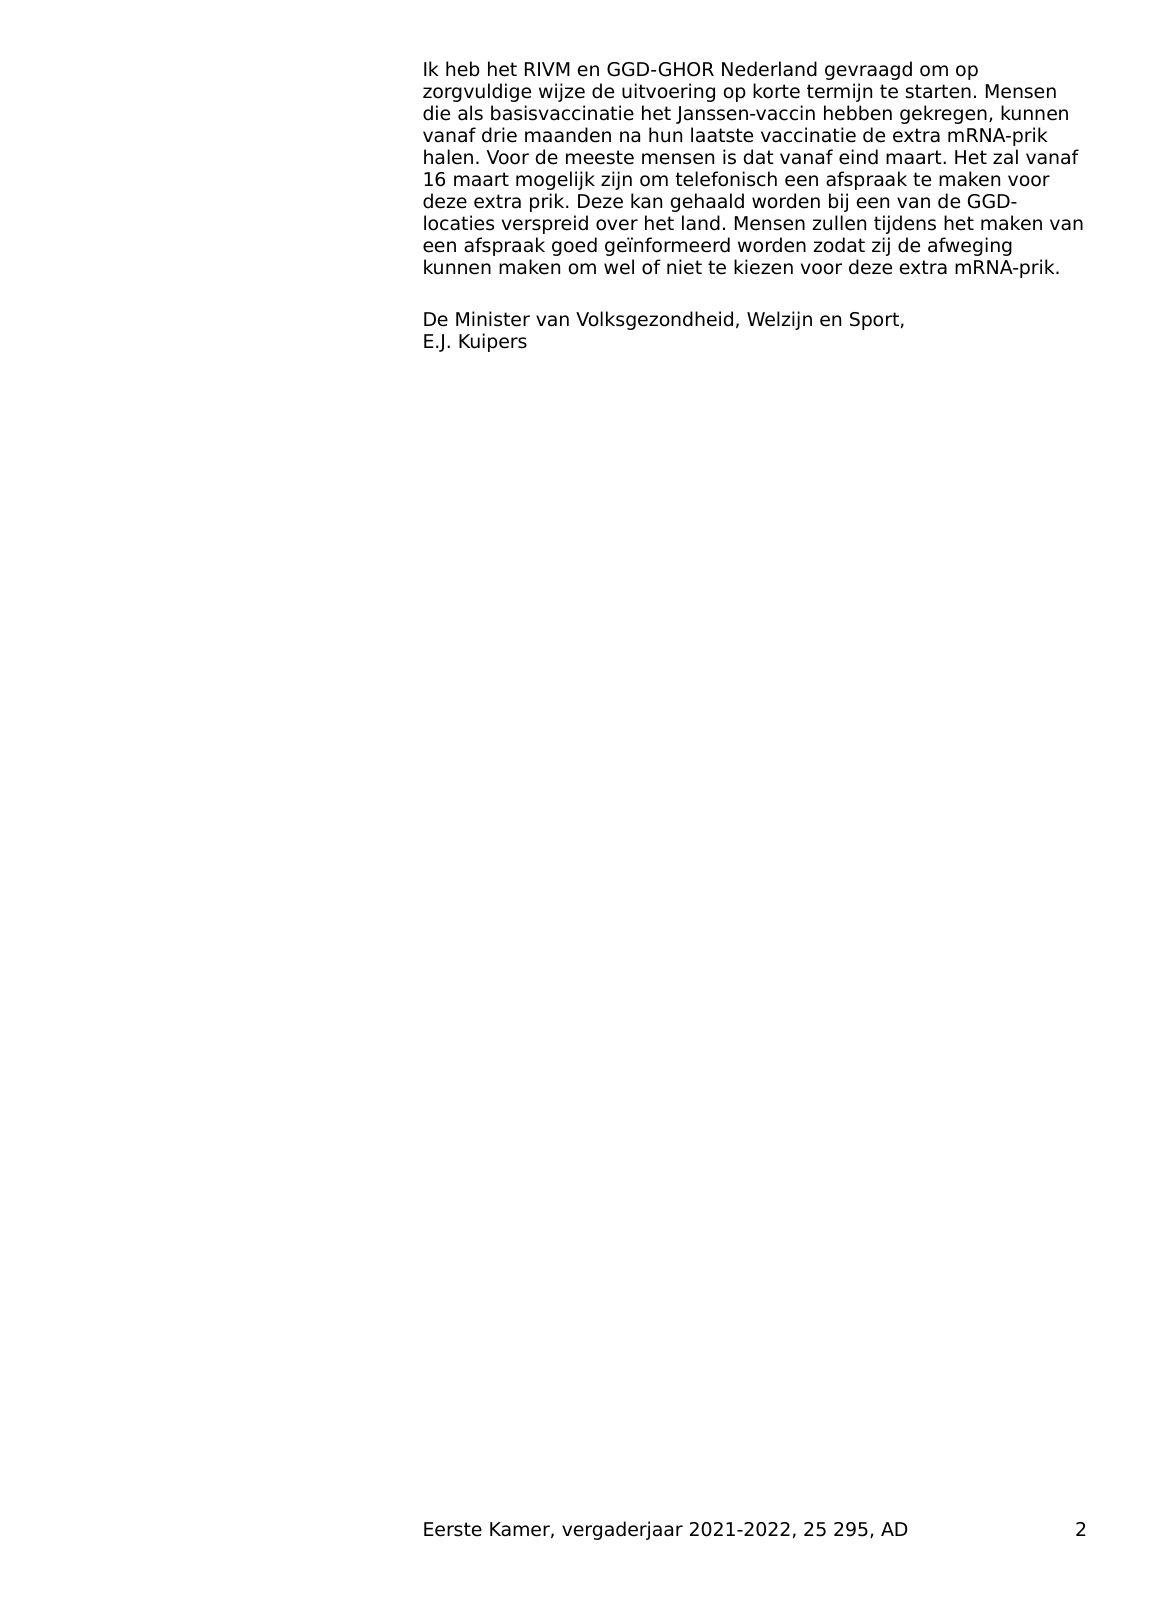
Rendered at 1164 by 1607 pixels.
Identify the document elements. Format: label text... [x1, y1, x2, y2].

text Ik heb het RIVM en GGD-GHOR Nederland gevraagd om op zorgvuldige wijze de uitvoering op korte termijn te starten. Mensen die als basisvaccinatie het Janssen-vaccin hebben gekregen, kunnen vanaf drie maanden na hun laatste vaccinatie de extra mRNA-prik halen. Voor de meeste mensen is dat vanaf eind maart. Het zal vanaf 16 maart mogelijk zijn om telefonisch een afspraak te maken voor deze extra prik. Deze kan gehaald worden bij een van de GGD-locaties verspreid over het land. Mensen zullen tijdens het maken van een afspraak goed geïnformeerd worden zodat zij de afweging kunnen maken om wel of niet te kiezen voor deze extra mRNA-prik. [422, 59, 1087, 279]
text De Minister van Volksgezondheid, Welzijn en Sport, E.J. Kuipers [422, 309, 1087, 353]
